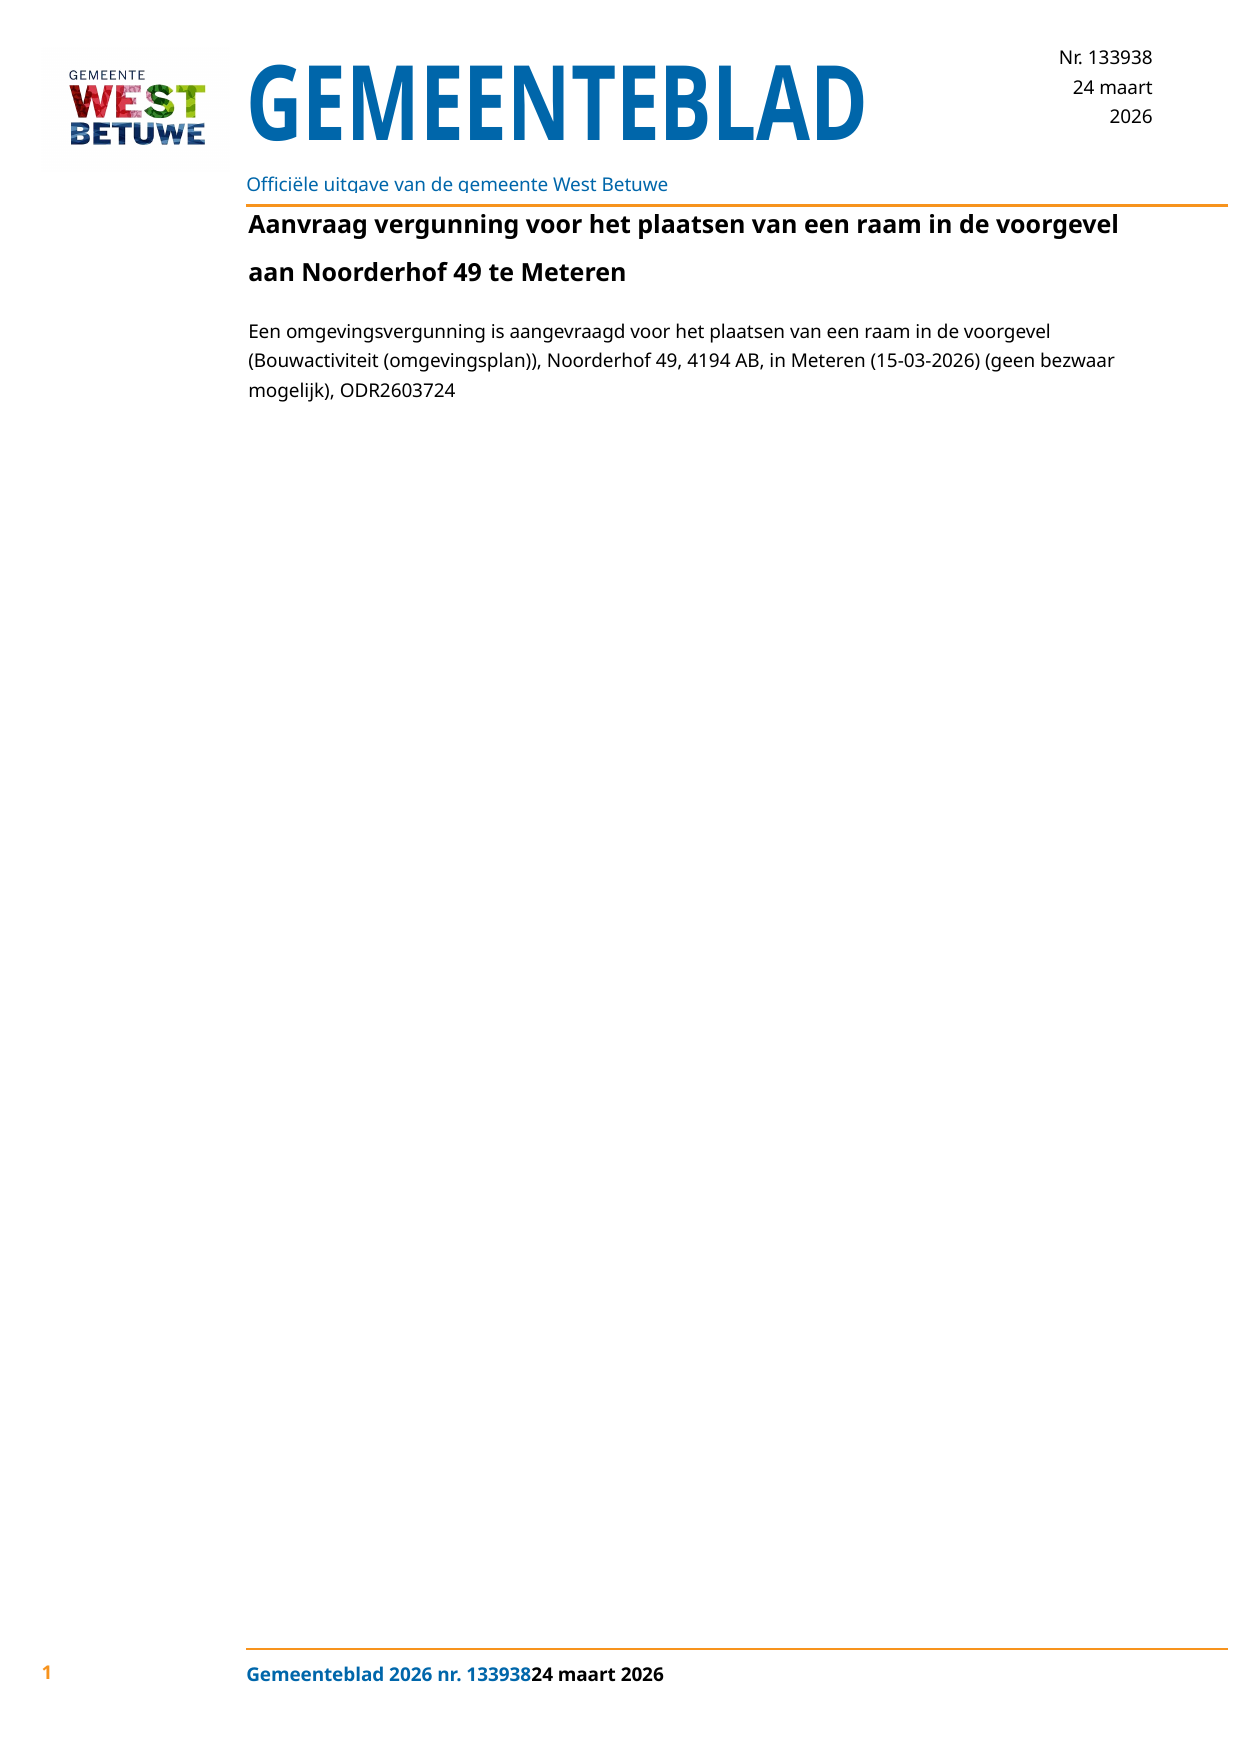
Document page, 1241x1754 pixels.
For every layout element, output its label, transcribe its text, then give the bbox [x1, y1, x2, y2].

picture [41, 47, 231, 172]
text Aanvraag vergunning voor het plaatsen van een raam in de voorgevel aan Noorderhof 49 te Meteren [248, 207, 1152, 288]
text Een omgevingsvergunning is aangevraagd voor het plaatsen van een raam in de voorgevel (Bouwactiviteit (omgevingsplan)), Noorderhof 49, 4194 AB, in Meteren (15-03-2026) (geen bezwaar mogelijk), ODR2603724 [248, 318, 1152, 403]
